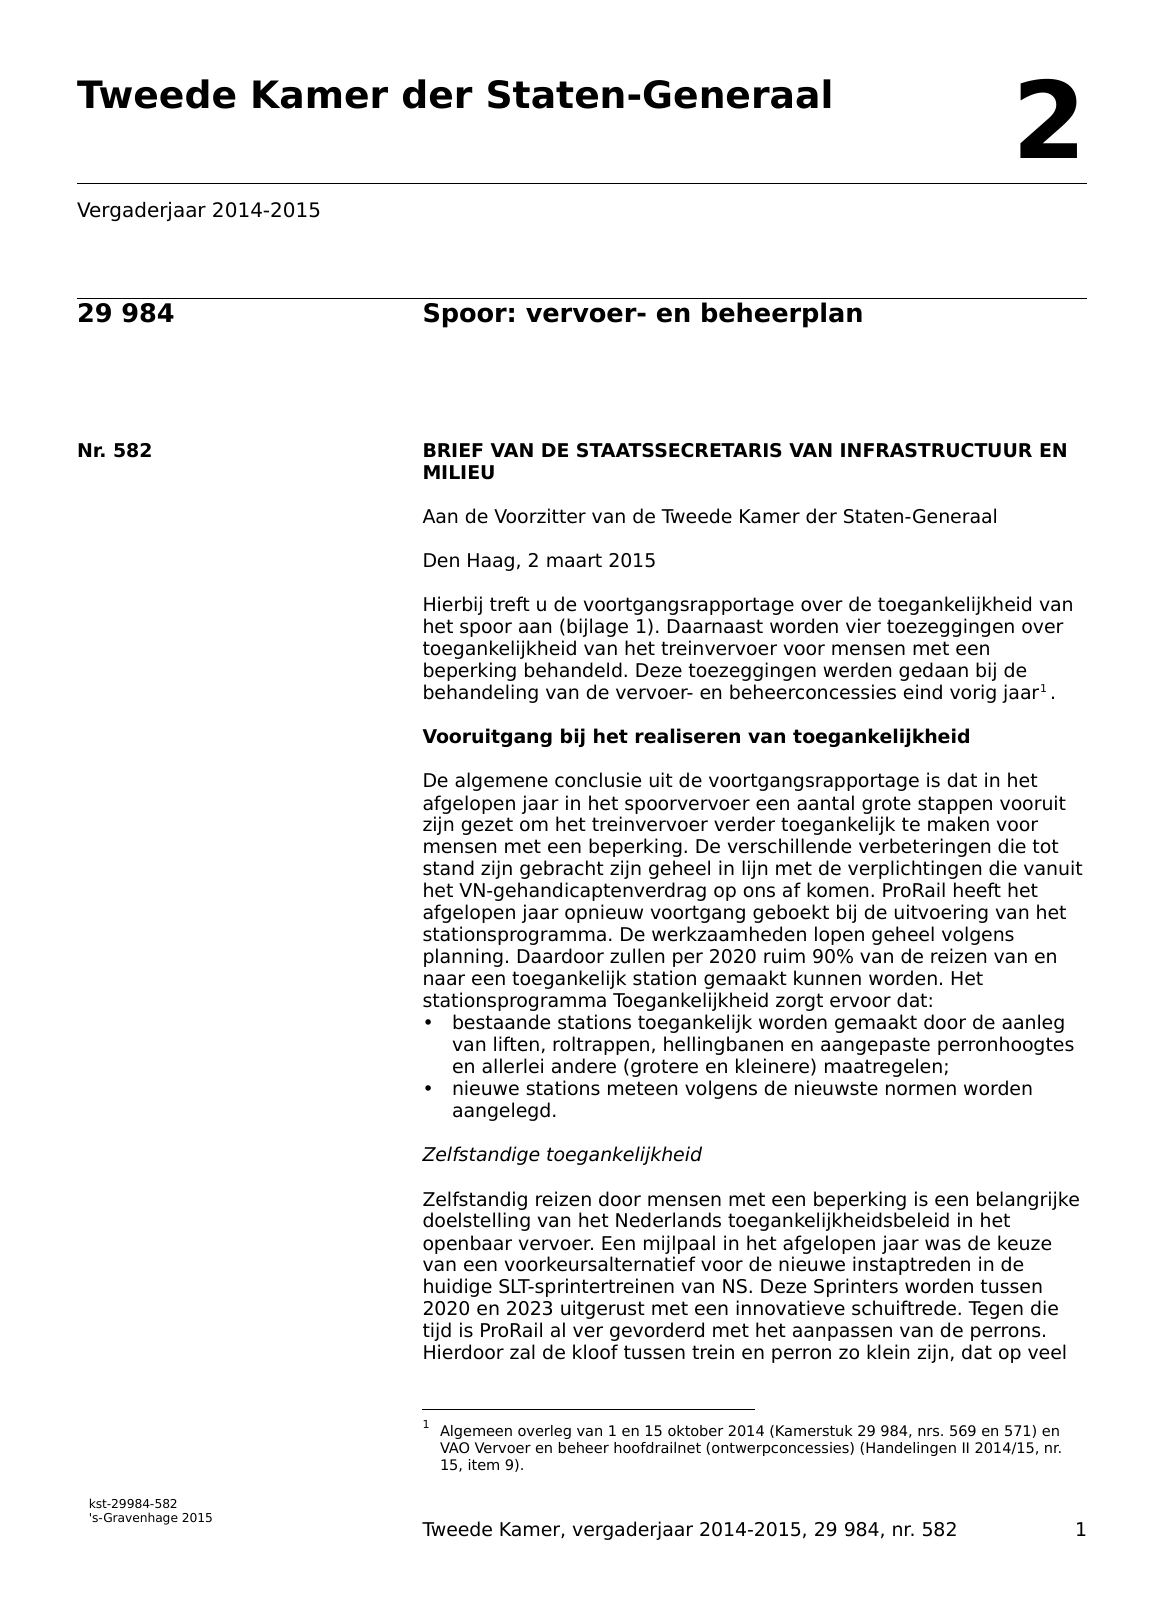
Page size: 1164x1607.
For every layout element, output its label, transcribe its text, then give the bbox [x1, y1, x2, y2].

text 's-Gravenhage 2015 [88, 1511, 323, 1525]
table_cell Vergaderjaar 2014-2015 [77, 184, 1087, 298]
subtitle Vooruitgang bij het realiseren van toegankelijkheid [422, 726, 1087, 748]
text Hierbij treft u de voortgangsrapportage over de toegankelijkheid van het spoor aan (bijlage 1). Daarnaast worden vier toezeggingen over toegankelijkheid van het treinvervoer voor mensen met een beperking behandeld. Deze toezeggingen werden gedaan bij de behandeling van de vervoer- en beheerconcessies eind vorig jaar. [422, 594, 1087, 704]
text Den Haag, 2 maart 2015 [422, 550, 1087, 572]
text Aan de Voorzitter van de Tweede Kamer der Staten-Generaal [422, 506, 1087, 528]
subtitle Zelfstandige toegankelijkheid [422, 1144, 1087, 1166]
text kst-29984-582 [88, 1497, 323, 1511]
text Algemeen overleg van 1 en 15 oktober 2014 (Kamerstuk 29 984, nrs. 569 en 571) en VAO Vervoer en beheer hoofdrailnet (ontwerpconcessies) (Handelingen II 2014/15, nr. 15, item 9). [422, 1418, 1087, 1474]
table_header Tweede Kamer der Staten-Generaal [77, 59, 886, 183]
subtitle 29 984 Spoor: vervoer- en beheerplan [77, 299, 1087, 329]
table_header 2 [886, 59, 1087, 183]
text De algemene conclusie uit de voortgangsrapportage is dat in het afgelopen jaar in het spoorvervoer een aantal grote stappen vooruit zijn gezet om het treinvervoer verder toegankelijk te maken voor mensen met een beperking. De verschillende verbeteringen die tot stand zijn gebracht zijn geheel in lijn met de verplichtingen die vanuit het VN-gehandicaptenverdrag op ons af komen. ProRail heeft het afgelopen jaar opnieuw voortgang geboekt bij de uitvoering van het stationsprogramma. De werkzaamheden lopen geheel volgens planning. Daardoor zullen per 2020 ruim 90% van de reizen van en naar een toegankelijk station gemaakt kunnen worden. Het stationsprogramma Toegankelijkheid zorgt ervoor dat: [422, 770, 1087, 1012]
text Zelfstandig reizen door mensen met een beperking is een belangrijke doelstelling van het Nederlands toegankelijkheidsbeleid in het openbaar vervoer. Een mijlpaal in het afgelopen jaar was de keuze van een voorkeursalternatief voor de nieuwe instaptreden in de huidige SLT-sprintertreinen van NS. Deze Sprinters worden tussen 2020 en 2023 uitgerust met een innovatieve schuiftrede. Tegen die tijd is ProRail al ver gevorderd met het aanpassen van de perrons. Hierdoor zal de kloof tussen trein en perron zo klein zijn, dat op veel [422, 1188, 1087, 1364]
text • bestaande stations toegankelijk worden gemaakt door de aanleg van liften, roltrappen, hellingbanen en aangepaste perronhoogtes en allerlei andere (grotere en kleinere) maatregelen; [422, 1012, 1087, 1078]
text • nieuwe stations meteen volgens de nieuwste normen worden aangelegd. [422, 1078, 1087, 1122]
subtitle Nr. 582 BRIEF VAN DE STAATSSECRETARIS VAN INFRASTRUCTUUR EN MILIEU [77, 440, 1087, 484]
